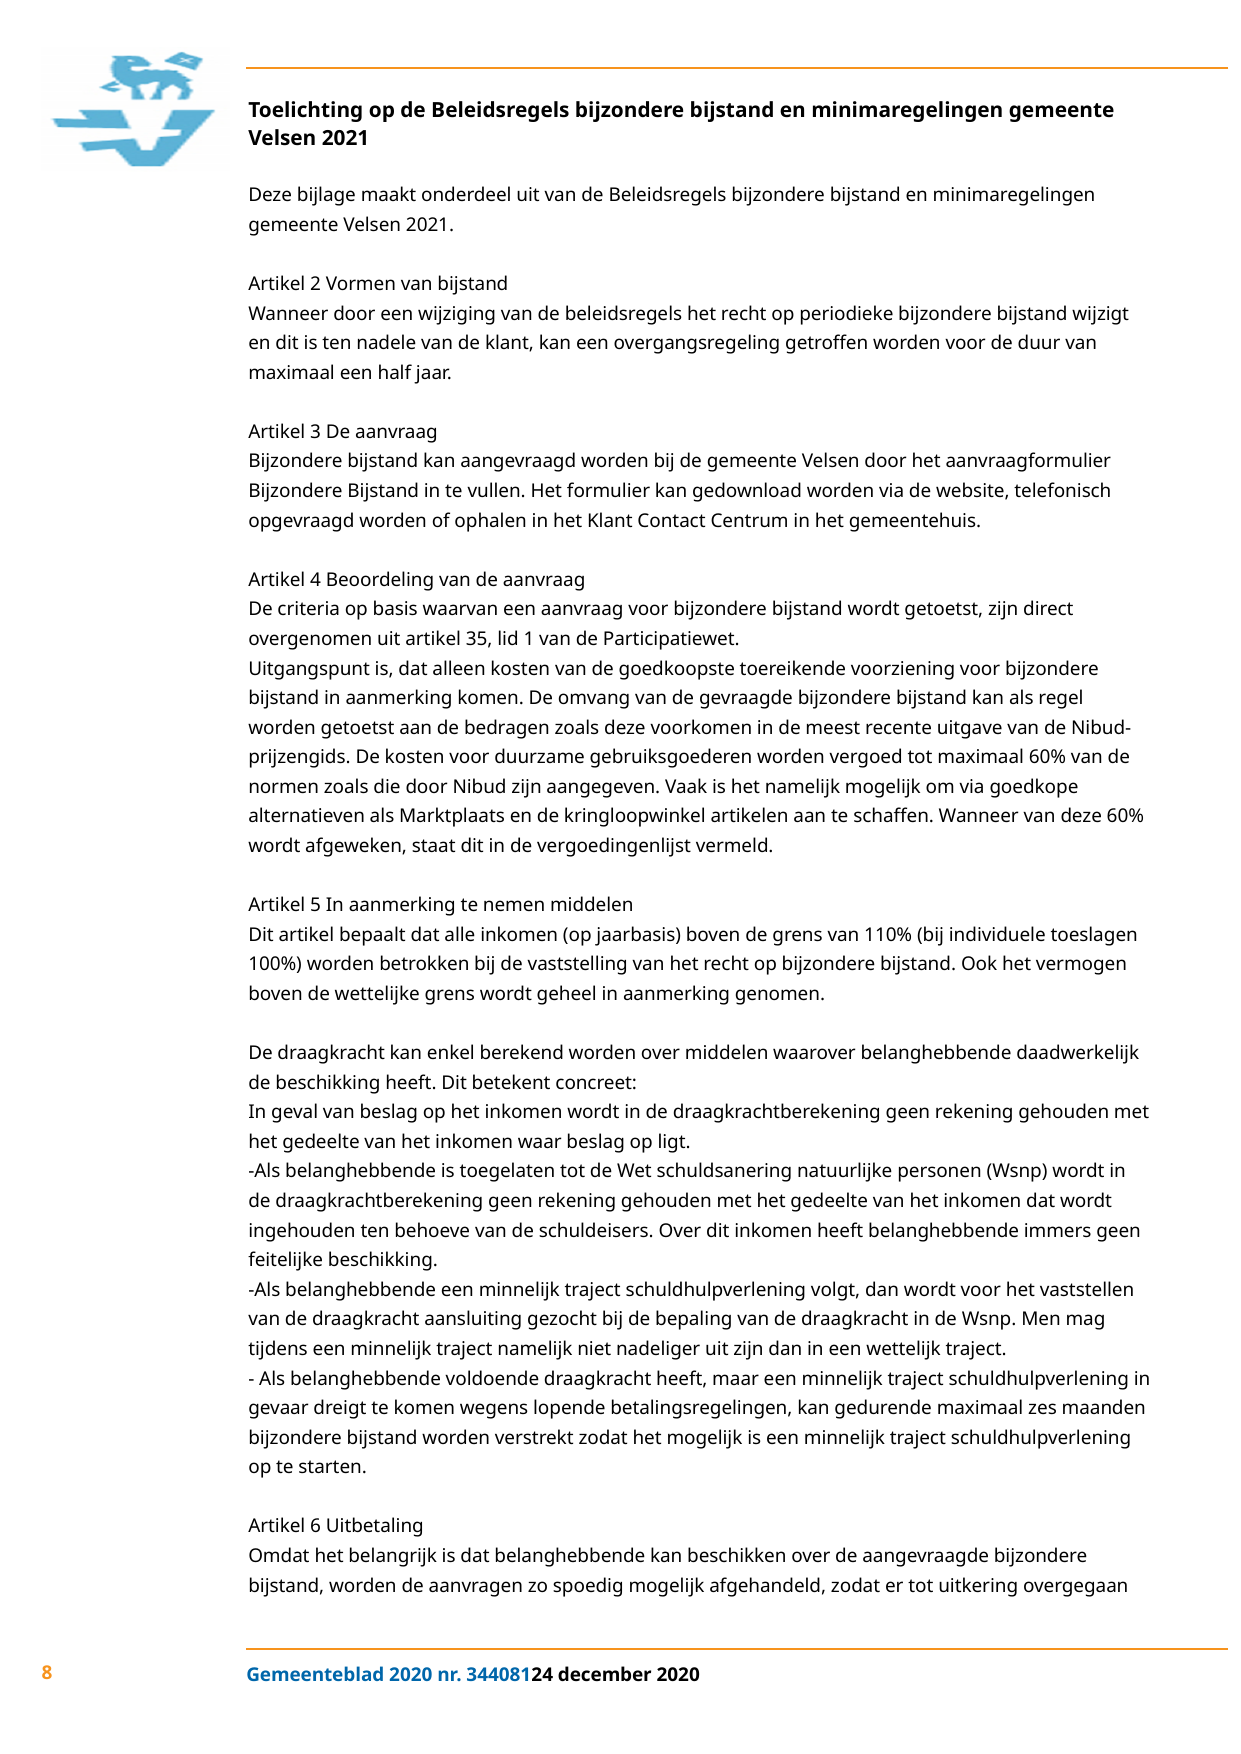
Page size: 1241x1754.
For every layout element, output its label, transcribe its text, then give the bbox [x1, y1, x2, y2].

text Artikel 2 Vormen van bijstand [248, 270, 1152, 296]
text De criteria op basis waarvan een aanvraag voor bijzondere bijstand wordt getoetst, zijn direct overgenomen uit artikel 35, lid 1 van de Participatiewet. [248, 596, 1152, 651]
text Artikel 4 Beoordeling van de aanvraag [248, 566, 1152, 592]
text Dit artikel bepaalt dat alle inkomen (op jaarbasis) boven de grens van 110% (bij individuele toeslagen 100%) worden betrokken bij de vaststelling van het recht op bijzondere bijstand. Ook het vermogen boven de wettelijke grens wordt geheel in aanmerking genomen. [248, 921, 1152, 1006]
picture [41, 47, 231, 172]
text Artikel 3 De aanvraag [248, 418, 1152, 444]
text Bijzondere bijstand kan aangevraagd worden bij de gemeente Velsen door het aanvraagformulier Bijzondere Bijstand in te vullen. Het formulier kan gedownload worden via de website, telefonisch opgevraagd worden of ophalen in het Klant Contact Centrum in het gemeentehuis. [248, 448, 1152, 532]
text -Als belanghebbende is toegelaten tot de Wet schuldsanering natuurlijke personen (Wsnp) wordt in de draagkrachtberekening geen rekening gehouden met het gedeelte van het inkomen dat wordt ingehouden ten behoeve van de schuldeisers. Over dit inkomen heeft belanghebbende immers geen feitelijke beschikking. [248, 1158, 1152, 1272]
text Artikel 5 In aanmerking te nemen middelen [248, 891, 1152, 917]
text -Als belanghebbende een minnelijk traject schuldhulpverlening volgt, dan wordt voor het vaststellen van de draagkracht aansluiting gezocht bij de bepaling van de draagkracht in de Wsnp. Men mag tijdens een minnelijk traject namelijk niet nadeliger uit zijn dan in een wettelijk traject. [248, 1276, 1152, 1361]
text - Als belanghebbende voldoende draagkracht heeft, maar een minnelijk traject schuldhulpverlening in gevaar dreigt te komen wegens lopende betalingsregelingen, kan gedurende maximaal zes maanden bijzondere bijstand worden verstrekt zodat het mogelijk is een minnelijk traject schuldhulpverlening op te starten. [248, 1365, 1152, 1479]
text Wanneer door een wijziging van de beleidsregels het recht op periodieke bijzondere bijstand wijzigt en dit is ten nadele van de klant, kan een overgangsregeling getroffen worden voor de duur van maximaal een half jaar. [248, 300, 1152, 384]
text In geval van beslag op het inkomen wordt in de draagkrachtberekening geen rekening gehouden met het gedeelte van het inkomen waar beslag op ligt. [248, 1098, 1152, 1154]
text Toelichting op de Beleidsregels bijzondere bijstand en minimaregelingen gemeente Velsen 2021 [248, 95, 1152, 152]
text De draagkracht kan enkel berekend worden over middelen waarover belanghebbende daadwerkelijk de beschikking heeft. Dit betekent concreet: [248, 1039, 1152, 1094]
text Deze bijlage maakt onderdeel uit van de Beleidsregels bijzondere bijstand en minimaregelingen gemeente Velsen 2021. [248, 181, 1152, 237]
text Omdat het belangrijk is dat belanghebbende kan beschikken over de aangevraagde bijzondere bijstand, worden de aanvragen zo spoedig mogelijk afgehandeld, zodat er tot uitkering overgegaan [248, 1542, 1152, 1597]
text Artikel 6 Uitbetaling [248, 1513, 1152, 1538]
text Uitgangspunt is, dat alleen kosten van de goedkoopste toereikende voorziening voor bijzondere bijstand in aanmerking komen. De omvang van de gevraagde bijzondere bijstand kan als regel worden getoetst aan de bedragen zoals deze voorkomen in de meest recente uitgave van de Nibud-prijzengids. De kosten voor duurzame gebruiksgoederen worden vergoed tot maximaal 60% van de normen zoals die door Nibud zijn aangegeven. Vaak is het namelijk mogelijk om via goedkope alternatieven als Marktplaats en de kringloopwinkel artikelen aan te schaffen. Wanneer van deze 60% wordt afgeweken, staat dit in de vergoedingenlijst vermeld. [248, 655, 1152, 858]
